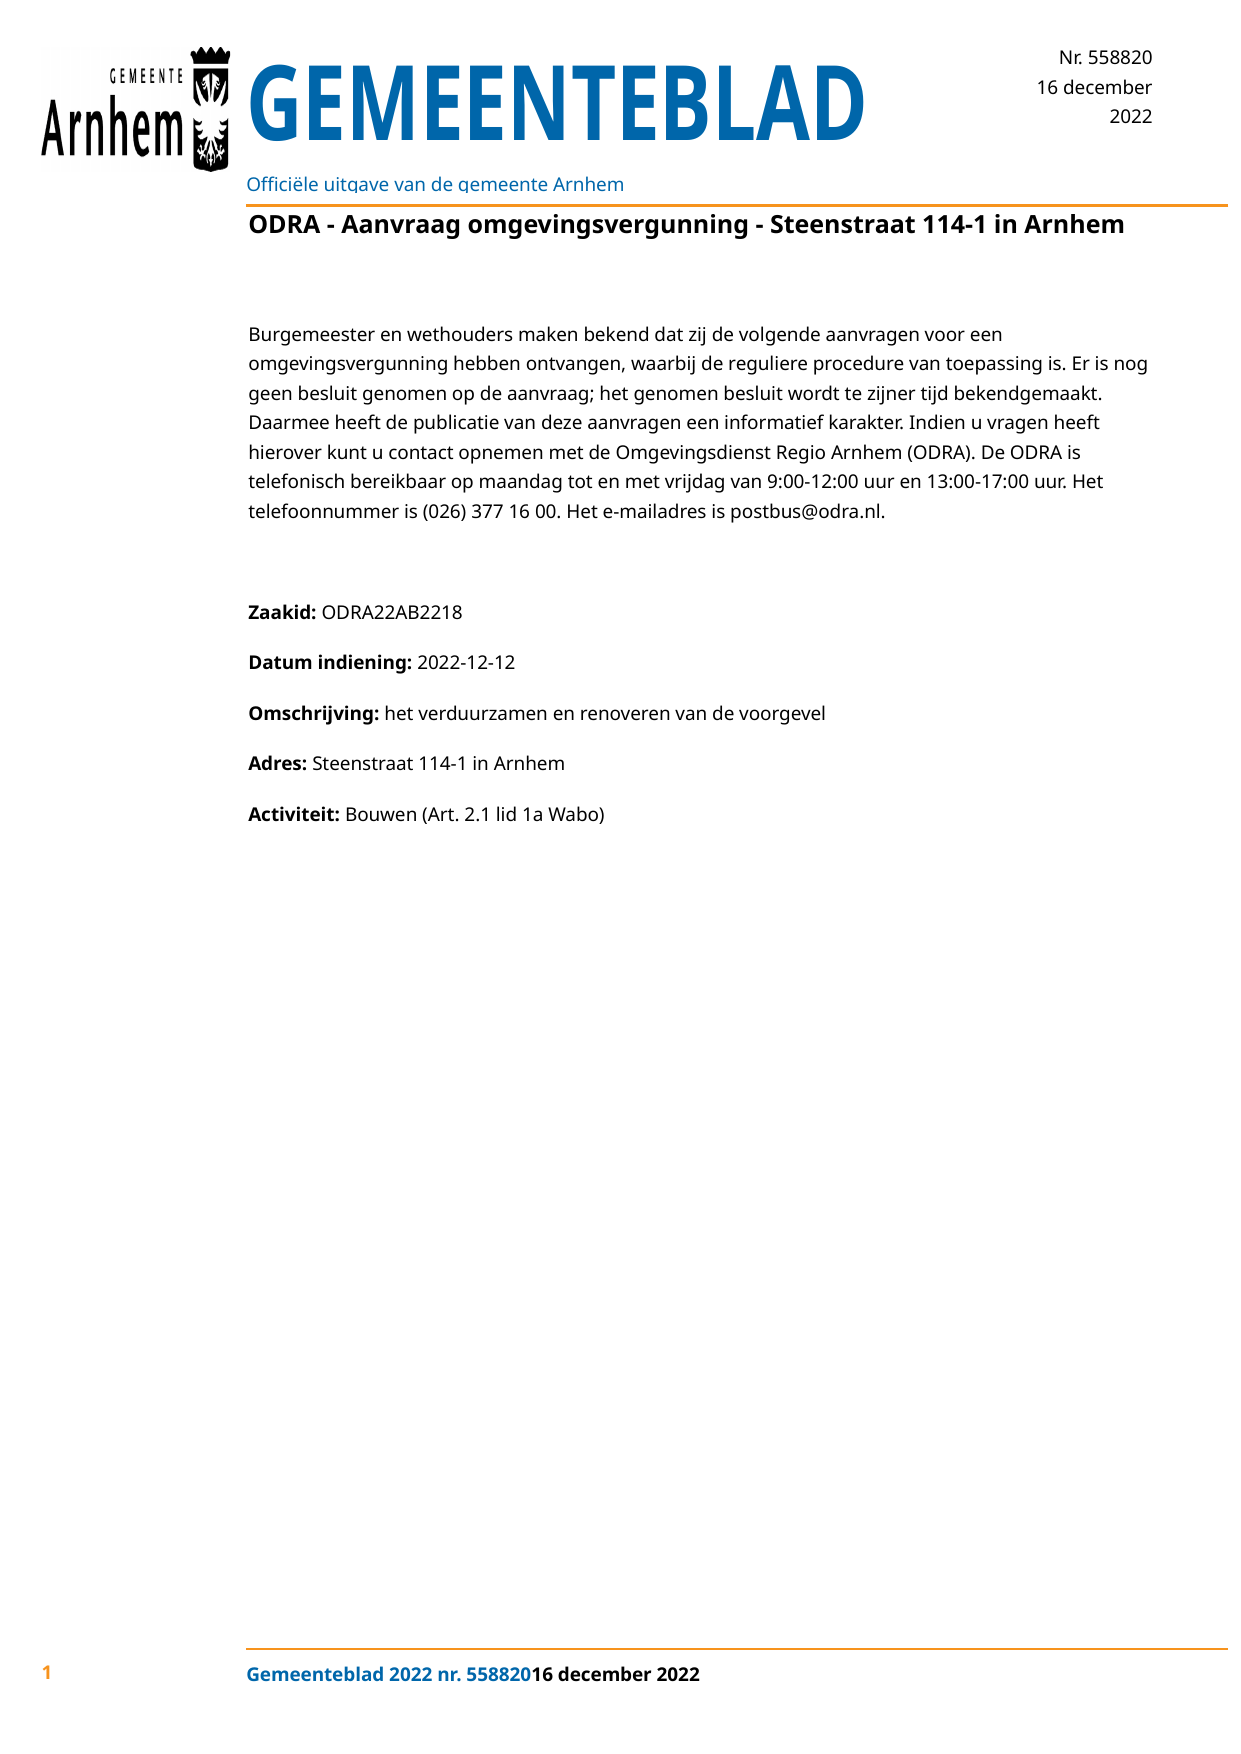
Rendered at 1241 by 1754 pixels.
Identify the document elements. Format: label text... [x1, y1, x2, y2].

text ODRA - Aanvraag omgevingsvergunning - Steenstraat 114-1 in Arnhem [248, 207, 1152, 241]
text Adres: Steenstraat 114-1 in Arnhem [248, 750, 1152, 776]
text Omschrijving: het verduurzamen en renoveren van de voorgevel [248, 700, 1152, 726]
text Activiteit: Bouwen (Art. 2.1 lid 1a Wabo) [248, 801, 1152, 826]
text Burgemeester en wethouders maken bekend dat zij de volgende aanvragen voor een omgevingsvergunning hebben ontvangen, waarbij de reguliere procedure van toepassing is. Er is nog geen besluit genomen op de aanvraag; het genomen besluit wordt te zijner tijd bekendgemaakt. Daarmee heeft de publicatie van deze aanvragen een informatief karakter. Indien u vragen heeft hierover kunt u contact opnemen met de Omgevingsdienst Regio Arnhem (ODRA). De ODRA is telefonisch bereikbaar op maandag tot en met vrijdag van 9:00-12:00 uur en 13:00-17:00 uur. Het telefoonnummer is (026) 377 16 00. Het e-mailadres is postbus@odra.nl. [248, 321, 1152, 524]
picture [41, 47, 231, 172]
text Datum indiening: 2022-12-12 [248, 649, 1152, 675]
text Zaakid: ODRA22AB2218 [248, 599, 1152, 625]
